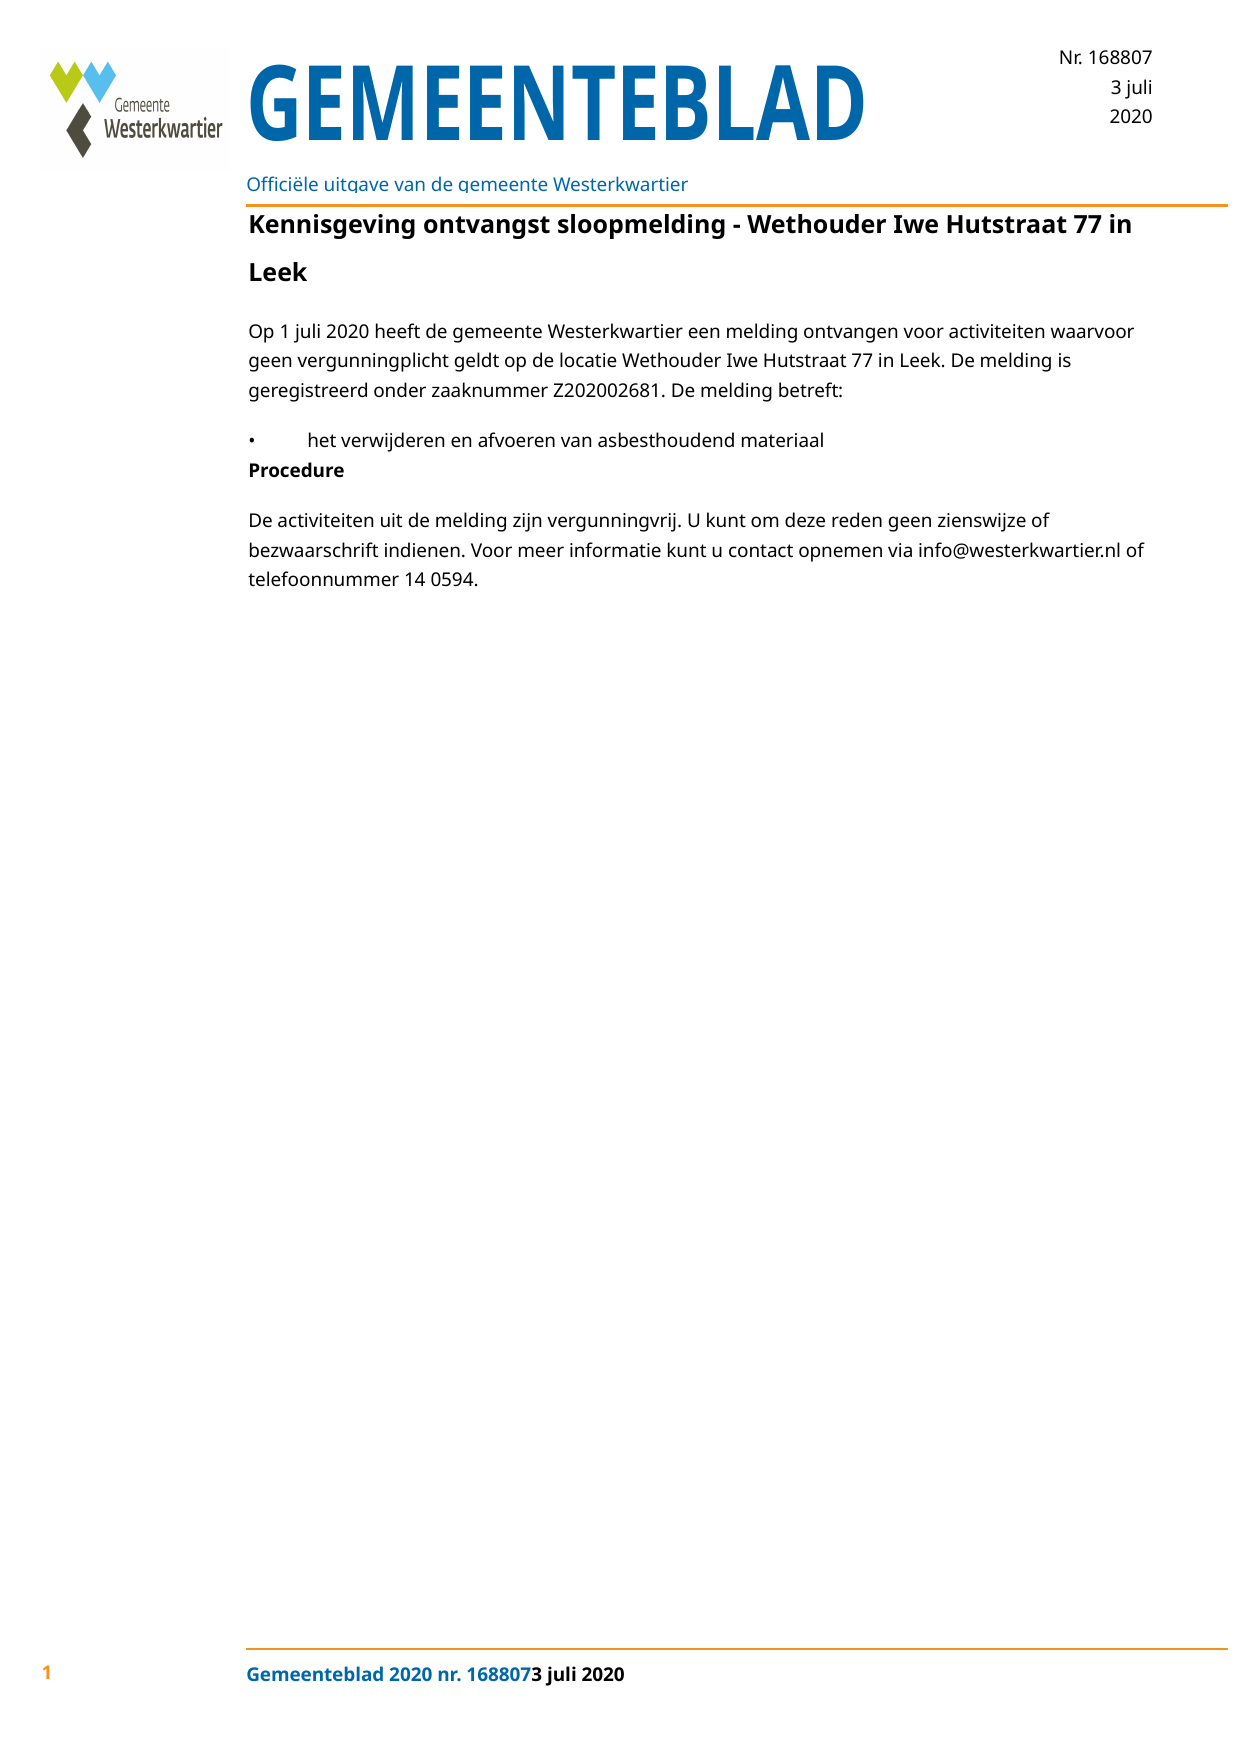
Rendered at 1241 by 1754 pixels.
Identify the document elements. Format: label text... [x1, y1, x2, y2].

text Kennisgeving ontvangst sloopmelding - Wethouder Iwe Hutstraat 77 in Leek [248, 207, 1152, 288]
list het verwijderen en afvoeren van asbesthoudend materiaal [248, 427, 1152, 453]
picture [41, 47, 231, 172]
text Procedure [248, 457, 1152, 483]
text De activiteiten uit de melding zijn vergunningvrij. U kunt om deze reden geen zienswijze of bezwaarschrift indienen. Voor meer informatie kunt u contact opnemen via info@westerkwartier.nl of telefoonnummer 14 0594. [248, 507, 1152, 592]
text Op 1 juli 2020 heeft de gemeente Westerkwartier een melding ontvangen voor activiteiten waarvoor geen vergunningplicht geldt op de locatie Wethouder Iwe Hutstraat 77 in Leek. De melding is geregistreerd onder zaaknummer Z202002681. De melding betreft: [248, 318, 1152, 403]
